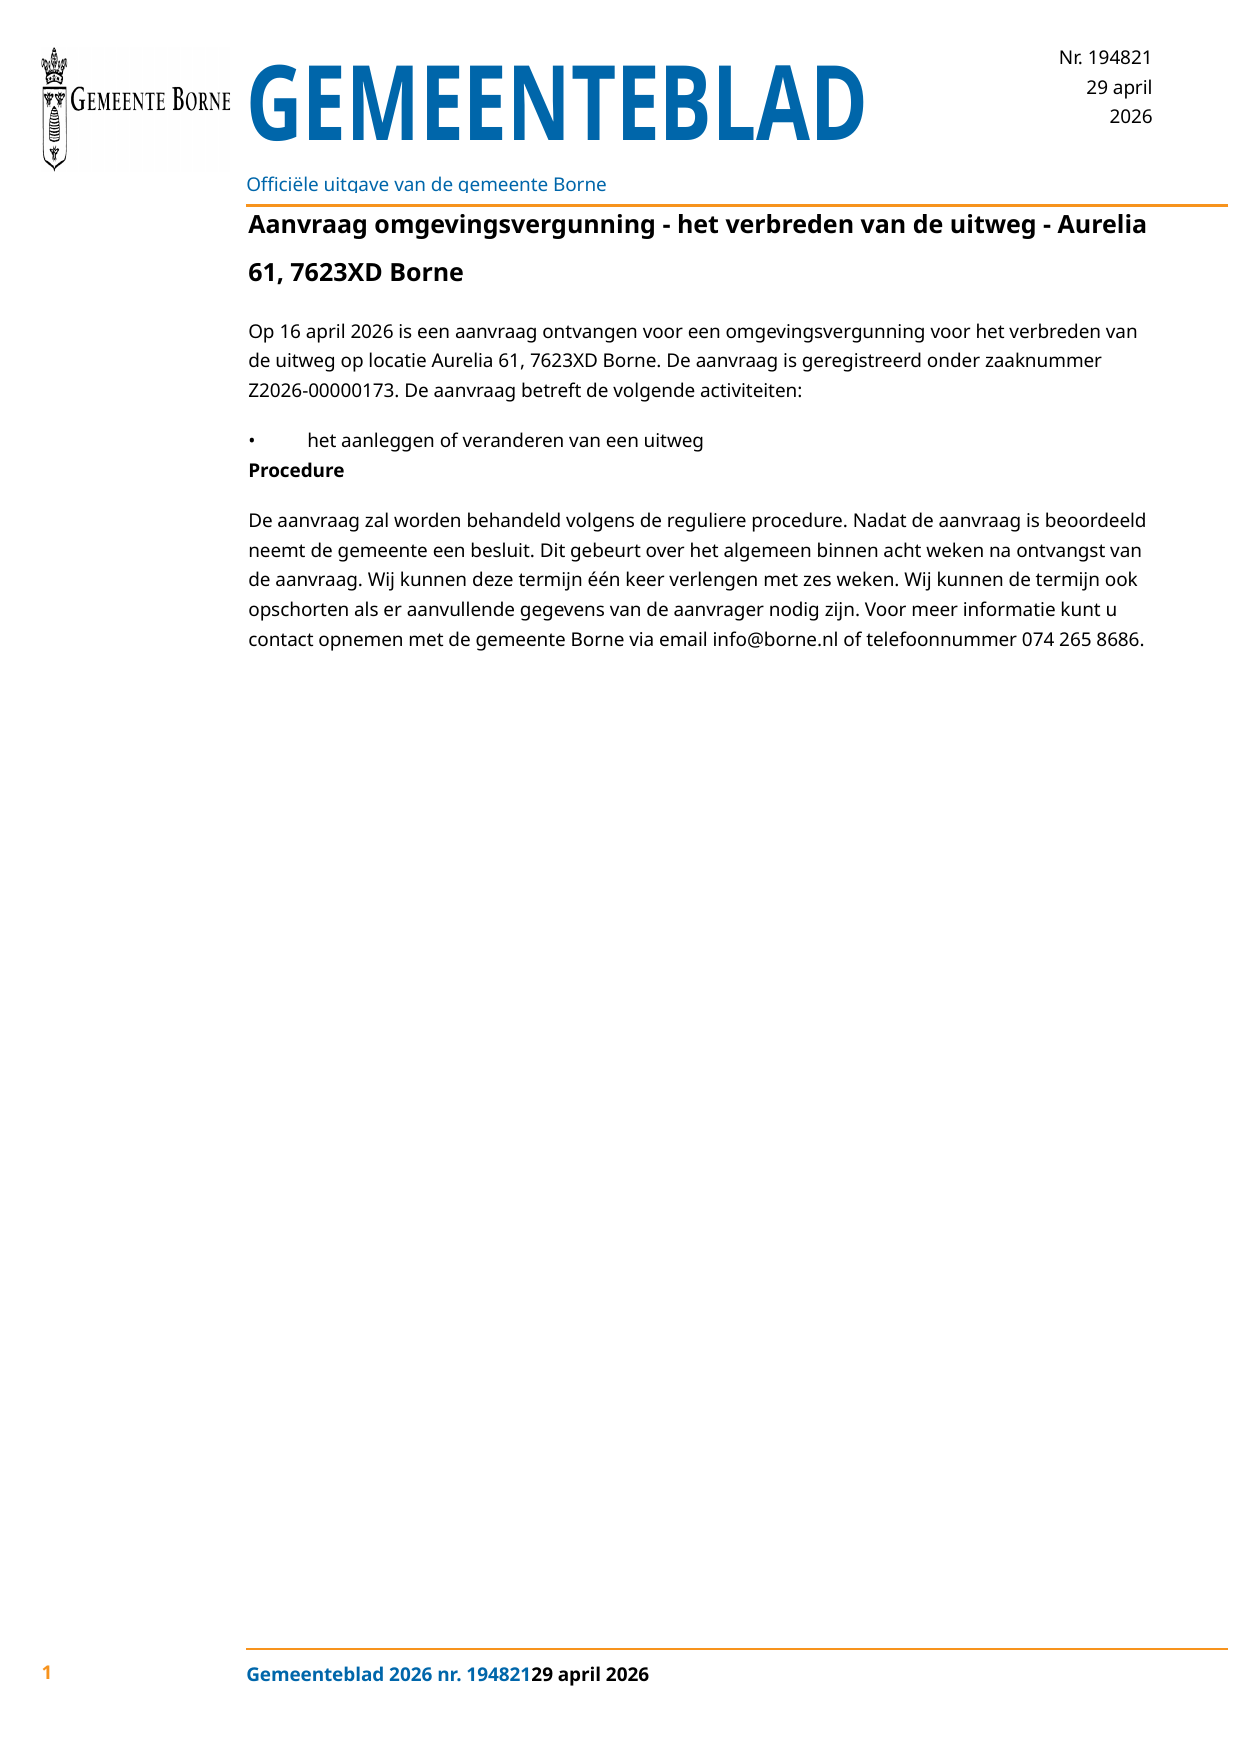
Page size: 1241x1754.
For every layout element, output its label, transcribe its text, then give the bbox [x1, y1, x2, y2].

picture [41, 47, 231, 172]
text De aanvraag zal worden behandeld volgens de reguliere procedure. Nadat de aanvraag is beoordeeld neemt de gemeente een besluit. Dit gebeurt over het algemeen binnen acht weken na ontvangst van de aanvraag. Wij kunnen deze termijn één keer verlengen met zes weken. Wij kunnen de termijn ook opschorten als er aanvullende gegevens van de aanvrager nodig zijn. Voor meer informatie kunt u contact opnemen met de gemeente Borne via email info@borne.nl of telefoonnummer 074 265 8686. [248, 507, 1152, 652]
list het aanleggen of veranderen van een uitweg [248, 427, 1152, 453]
text Op 16 april 2026 is een aanvraag ontvangen voor een omgevingsvergunning voor het verbreden van de uitweg op locatie Aurelia 61, 7623XD Borne. De aanvraag is geregistreerd onder zaaknummer Z2026-00000173. De aanvraag betreft de volgende activiteiten: [248, 318, 1152, 403]
text Aanvraag omgevingsvergunning - het verbreden van de uitweg - Aurelia 61, 7623XD Borne [248, 207, 1152, 288]
text Procedure [248, 457, 1152, 483]
